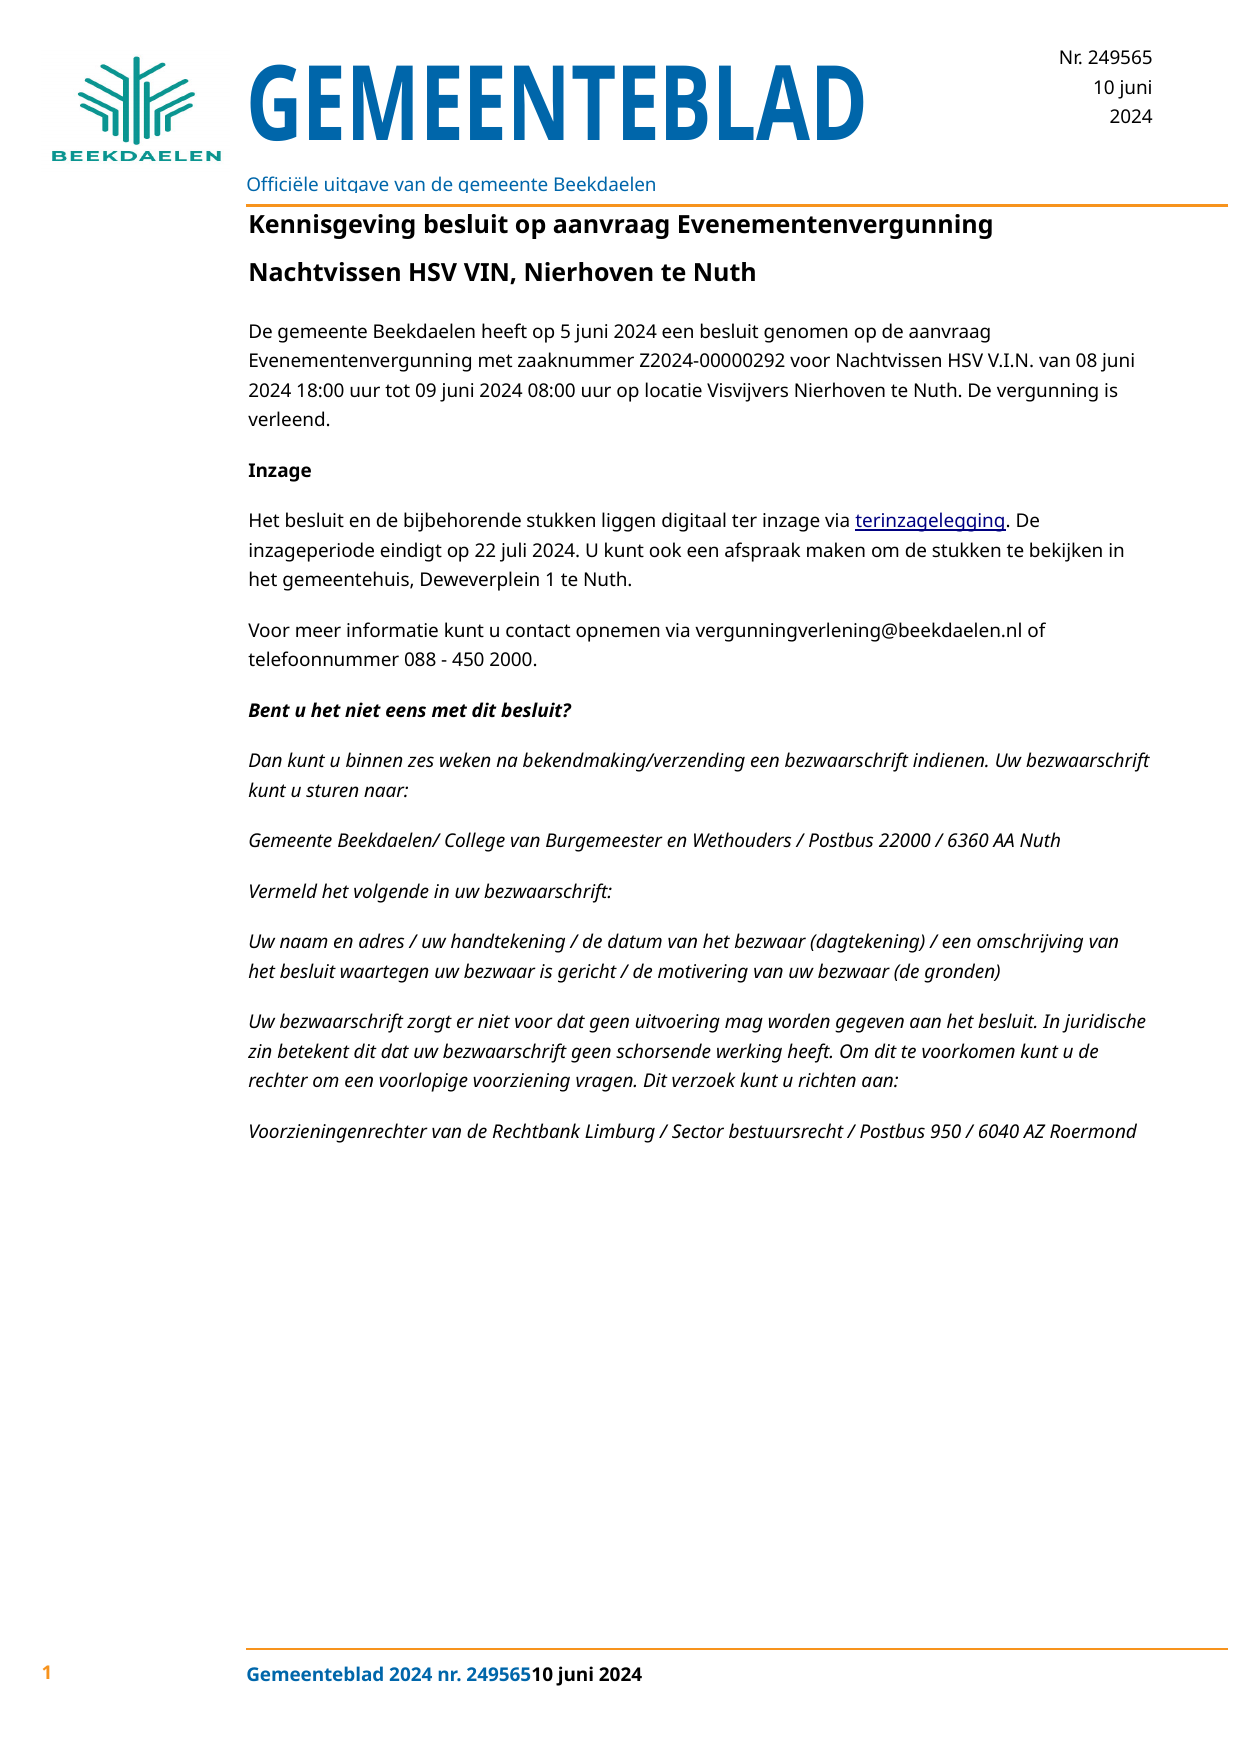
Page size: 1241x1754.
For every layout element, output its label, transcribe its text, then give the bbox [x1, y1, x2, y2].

text Het besluit en de bijbehorende stukken liggen digitaal ter inzage via terinzagelegging. De inzageperiode eindigt op 22 juli 2024. U kunt ook een afspraak maken om de stukken te bekijken in het gemeentehuis, Deweverplein 1 te Nuth. [248, 507, 1152, 592]
text Bent u het niet eens met dit besluit? [248, 697, 1152, 723]
text Dan kunt u binnen zes weken na bekendmaking/verzending een bezwaarschrift indienen. Uw bezwaarschrift kunt u sturen naar: [248, 747, 1152, 803]
text Voor meer informatie kunt u contact opnemen via vergunningverlening@beekdaelen.nl of telefoonnummer 088 - 450 2000. [248, 617, 1152, 672]
text De gemeente Beekdaelen heeft op 5 juni 2024 een besluit genomen op de aanvraag Evenementenvergunning met zaaknummer Z2024-00000292 voor Nachtvissen HSV V.I.N. van 08 juni 2024 18:00 uur tot 09 juni 2024 08:00 uur op locatie Visvijvers Nierhoven te Nuth. De vergunning is verleend. [248, 318, 1152, 432]
text Uw bezwaarschrift zorgt er niet voor dat geen uitvoering mag worden gegeven aan het besluit. In juridische zin betekent dit dat uw bezwaarschrift geen schorsende werking heeft. Om dit te voorkomen kunt u de rechter om een voorlopige voorziening vragen. Dit verzoek kunt u richten aan: [248, 1008, 1152, 1093]
text Inzage [248, 457, 1152, 483]
picture [41, 47, 231, 172]
text Voorzieningenrechter van de Rechtbank Limburg / Sector bestuursrecht / Postbus 950 / 6040 AZ Roermond [248, 1118, 1152, 1144]
text Gemeente Beekdaelen/ College van Burgemeester en Wethouders / Postbus 22000 / 6360 AA Nuth [248, 827, 1152, 853]
text Uw naam en adres / uw handtekening / de datum van het bezwaar (dagtekening) / een omschrijving van het besluit waartegen uw bezwaar is gericht / de motivering van uw bezwaar (de gronden) [248, 928, 1152, 984]
text Kennisgeving besluit op aanvraag Evenementenvergunning Nachtvissen HSV VIN, Nierhoven te Nuth [248, 207, 1152, 288]
text Vermeld het volgende in uw bezwaarschrift: [248, 878, 1152, 904]
